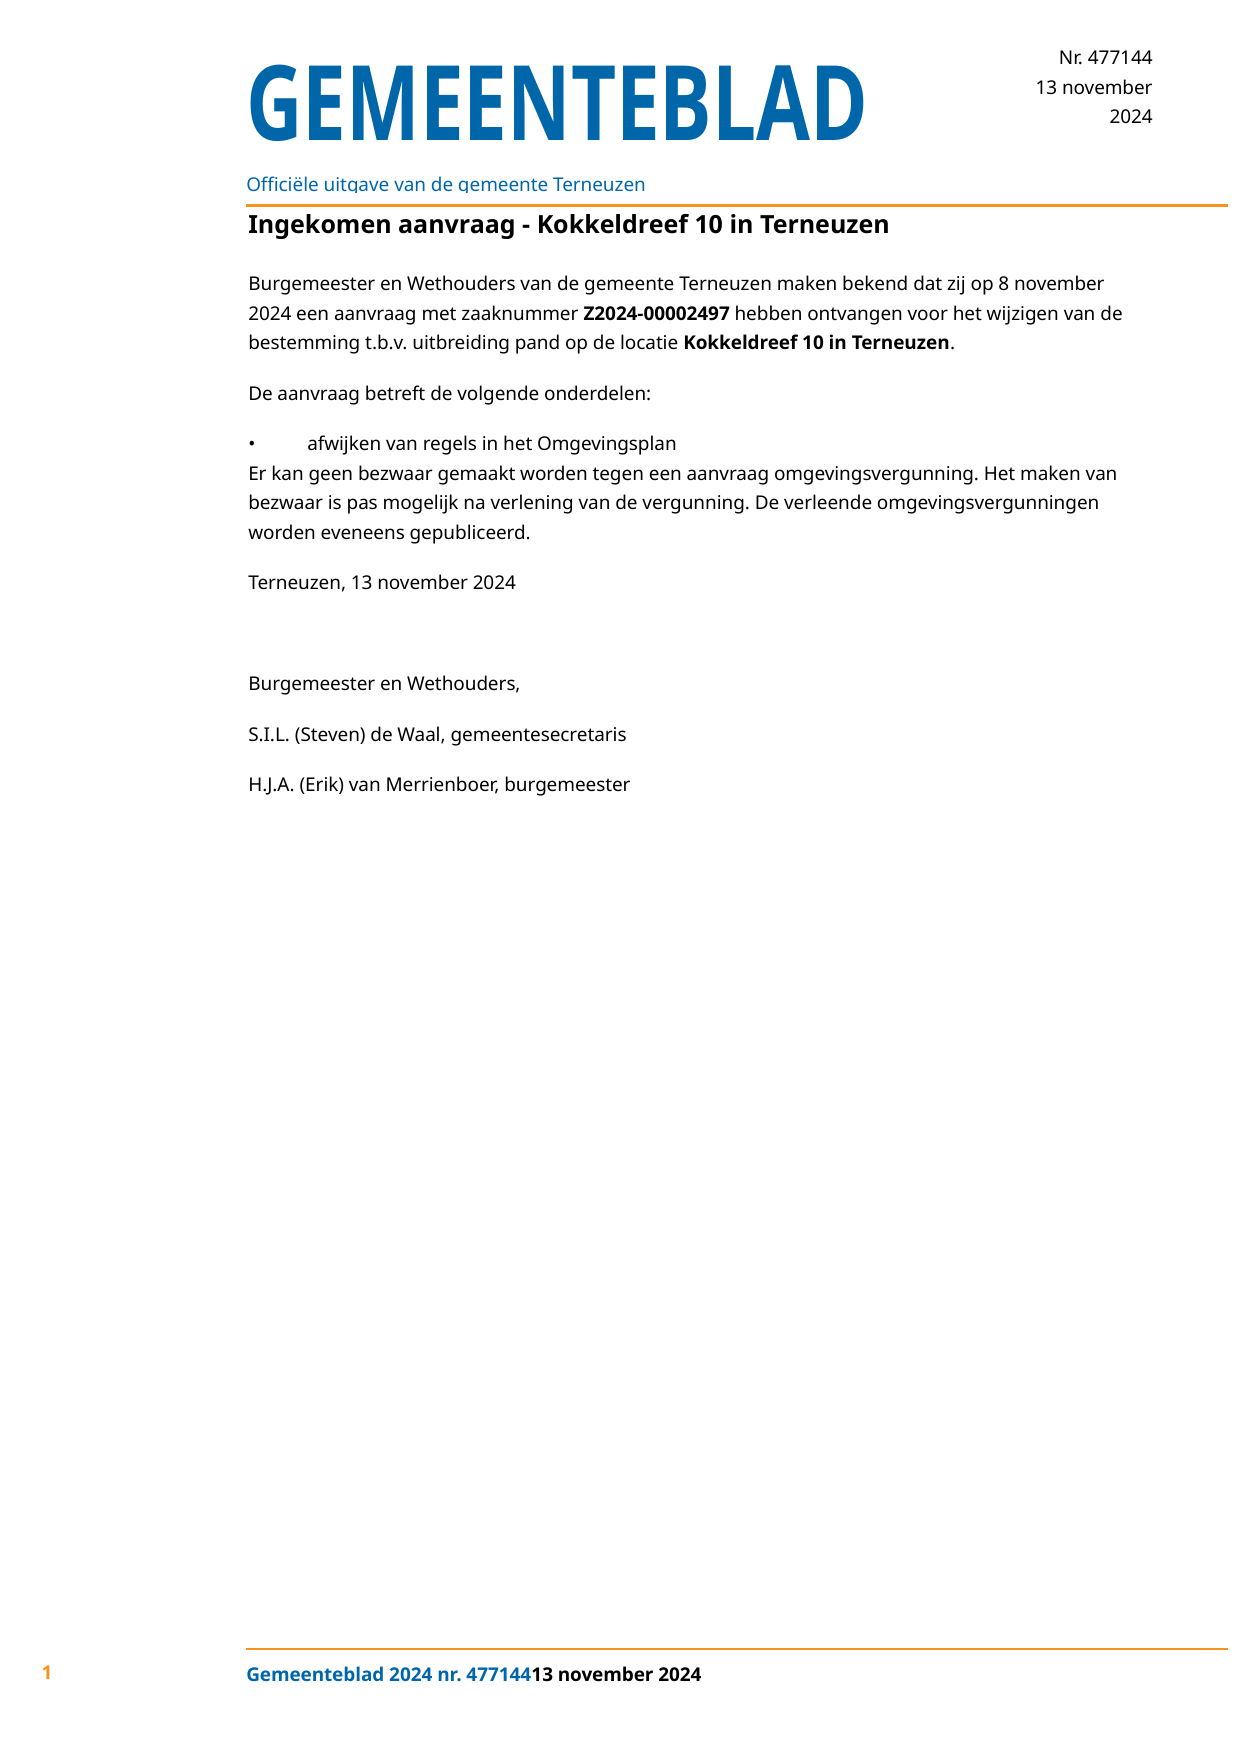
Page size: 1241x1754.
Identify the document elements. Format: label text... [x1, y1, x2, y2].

picture [41, 47, 231, 172]
text Burgemeester en Wethouders van de gemeente Terneuzen maken bekend dat zij op 8 november 2024 een aanvraag met zaaknummer Z2024-00002497 hebben ontvangen voor het wijzigen van de bestemming t.b.v. uitbreiding pand op de locatie Kokkeldreef 10 in Terneuzen. [248, 270, 1152, 355]
text Terneuzen, 13 november 2024 [248, 569, 1152, 595]
text S.I.L. (Steven) de Waal, gemeentesecretaris [248, 721, 1152, 746]
text De aanvraag betreft de volgende onderdelen: [248, 380, 1152, 406]
list afwijken van regels in het Omgevingsplan [248, 430, 1152, 456]
text Ingekomen aanvraag - Kokkeldreef 10 in Terneuzen [248, 207, 1152, 241]
text H.J.A. (Erik) van Merrienboer, burgemeester [248, 771, 1152, 797]
text Burgemeester en Wethouders, [248, 670, 1152, 696]
text Er kan geen bezwaar gemaakt worden tegen een aanvraag omgevingsvergunning. Het maken van bezwaar is pas mogelijk na verlening van de vergunning. De verleende omgevingsvergunningen worden eveneens gepubliceerd. [248, 460, 1152, 545]
